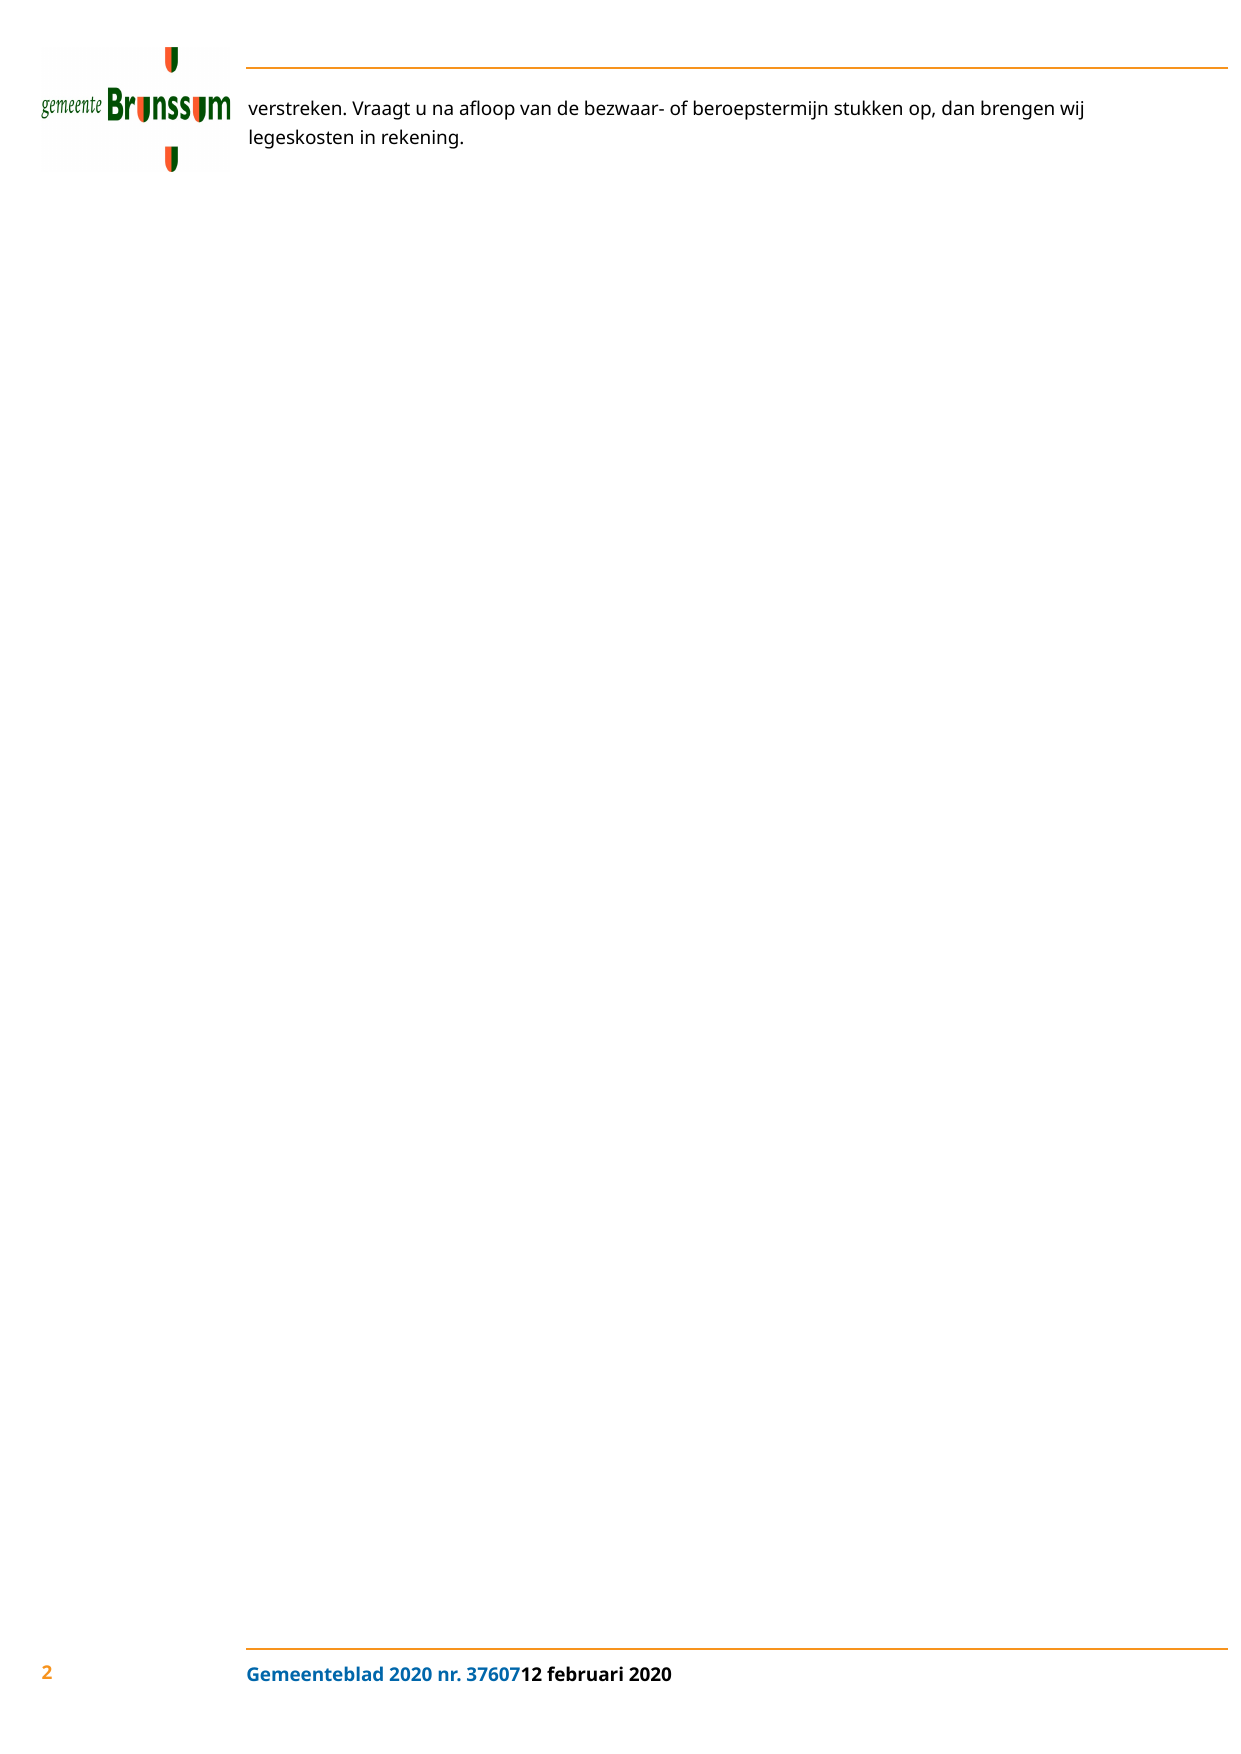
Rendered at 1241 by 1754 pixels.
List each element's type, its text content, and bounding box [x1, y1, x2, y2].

picture [41, 47, 231, 172]
text verstreken. Vraagt u na afloop van de bezwaar- of beroepstermijn stukken op, dan brengen wij legeskosten in rekening. [248, 95, 1152, 150]
